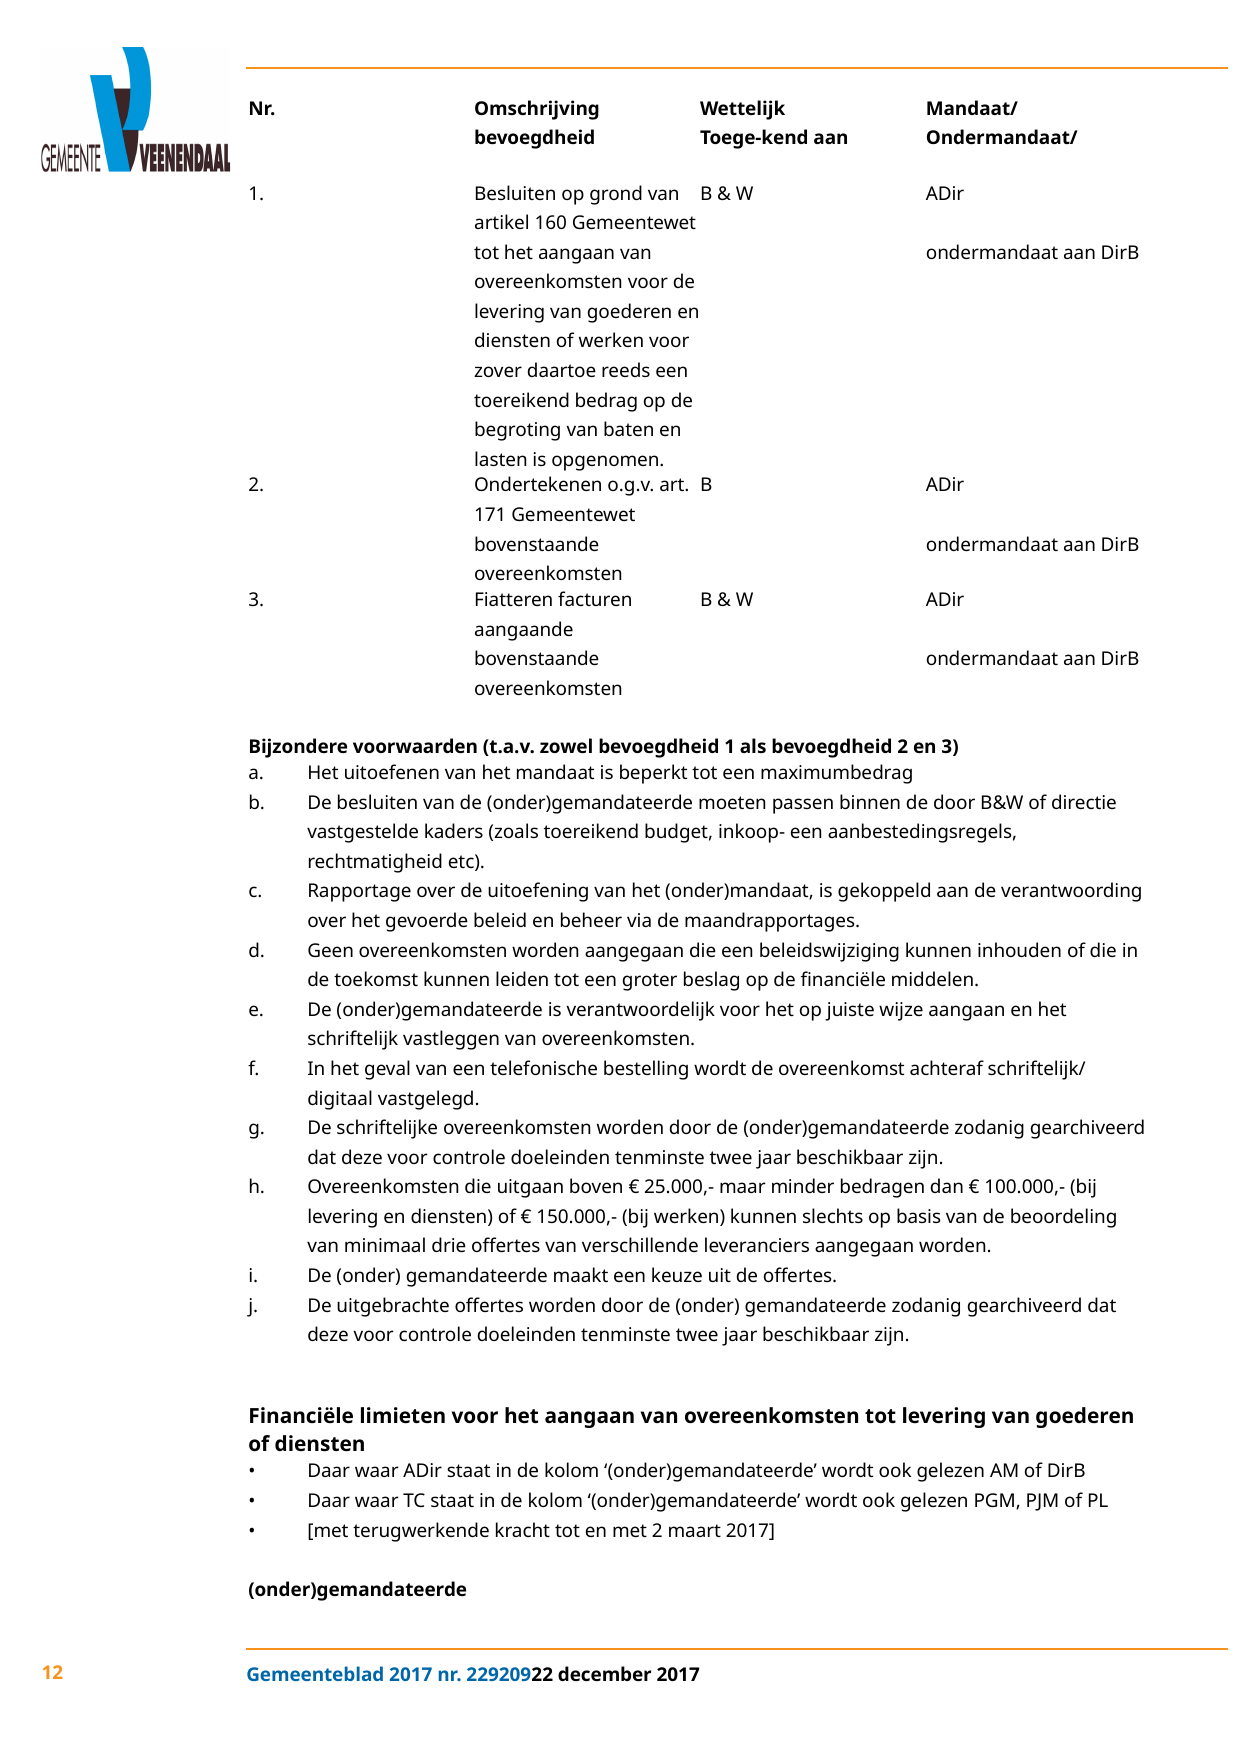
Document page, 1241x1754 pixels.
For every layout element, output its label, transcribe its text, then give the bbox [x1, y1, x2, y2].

table_cell [248, 586, 474, 701]
table_cell ADir ondermandaat aan DirB [926, 586, 1152, 701]
table_header Omschrijving bevoegdheid [474, 95, 700, 180]
table_header Nr. [248, 95, 474, 180]
text Financiële limieten voor het aangaan van overeenkomsten tot levering van goederen of diensten [248, 1401, 1152, 1458]
list Daar waar TC staat in de kolom ‘(onder)gemandateerde’ wordt ook gelezen PGM, PJM of PL [248, 1487, 1152, 1513]
table_cell [248, 472, 474, 586]
picture [41, 47, 130, 172]
list Daar waar ADir staat in de kolom ‘(onder)gemandateerde’ wordt ook gelezen AM of DirB [248, 1458, 1152, 1483]
table_cell ADir ondermandaat aan DirB [926, 180, 1152, 472]
table_header Mandaat/ Ondermandaat/ [926, 95, 1152, 180]
table_header Bijzondere voorwaarden (t.a.v. zowel bevoegdheid 1 als bevoegdheid 2 en 3) [248, 734, 1152, 759]
table_header [549, 1576, 850, 1602]
table_cell Besluiten op grond van artikel 160 Gemeentewet tot het aangaan van overeenkomsten voor de levering van goederen en diensten of werken voor zover daartoe reeds een toereikend bedrag op de begroting van baten en lasten is opgenomen. [474, 180, 700, 472]
table_header (onder)gemandateerde [248, 1576, 549, 1602]
table_header [850, 1576, 1152, 1602]
table_cell Ondertekenen o.g.v. art. 171 Gemeentewet bovenstaande overeenkomsten [474, 472, 700, 586]
table_cell [248, 180, 474, 472]
picture [123, 47, 231, 172]
table_cell B & W [700, 586, 926, 701]
list [met terugwerkende kracht tot en met 2 maart 2017] [248, 1517, 1152, 1542]
table_cell Fiatteren facturen aangaande bovenstaande overeenkomsten [474, 586, 700, 701]
table_header Wettelijk Toege-kend aan [700, 95, 926, 180]
table_cell Het uitoefenen van het mandaat is beperkt tot een maximumbedrag De besluiten van de (onder)gemandateerde moeten passen binnen de door B&W of directie vastgestelde kaders (zoals toereikend budget, inkoop- een aanbestedingsregels, rechtmatigheid etc). Rapportage over de uitoefening van het (onder)mandaat, is gekoppeld aan de verantwoording over het gevoerde beleid en beheer via de maandrapportages. Geen overeenkomsten worden aangegaan die een beleidswijziging kunnen inhouden of die in de toekomst kunnen leiden tot een groter beslag op de financiële middelen. De (onder)gemandateerde is verantwoordelijk voor het op juiste wijze aangaan en het schriftelijk vastleggen van overeenkomsten. In het geval van een telefonische bestelling wordt de overeenkomst achteraf schriftelijk/ digitaal vastgelegd. De schriftelijke overeenkomsten worden door de (onder)gemandateerde zodanig gearchiveerd dat deze voor controle doeleinden tenminste twee jaar beschikbaar zijn. Overeenkomsten die uitgaan boven € 25.000,- maar minder bedragen dan € 100.000,- (bij levering en diensten) of € 150.000,- (bij werken) kunnen slechts op basis van de beoordeling van minimaal drie offertes van verschillende leveranciers aangegaan worden. De (onder) gemandateerde maakt een keuze uit de offertes. De uitgebrachte offertes worden door de (onder) gemandateerde zodanig gearchiveerd dat deze voor controle doeleinden tenminste twee jaar beschikbaar zijn. [248, 759, 1152, 1377]
table_cell ADir ondermandaat aan DirB [926, 472, 1152, 586]
table_cell B & W [700, 180, 926, 472]
table_cell B [700, 472, 926, 586]
